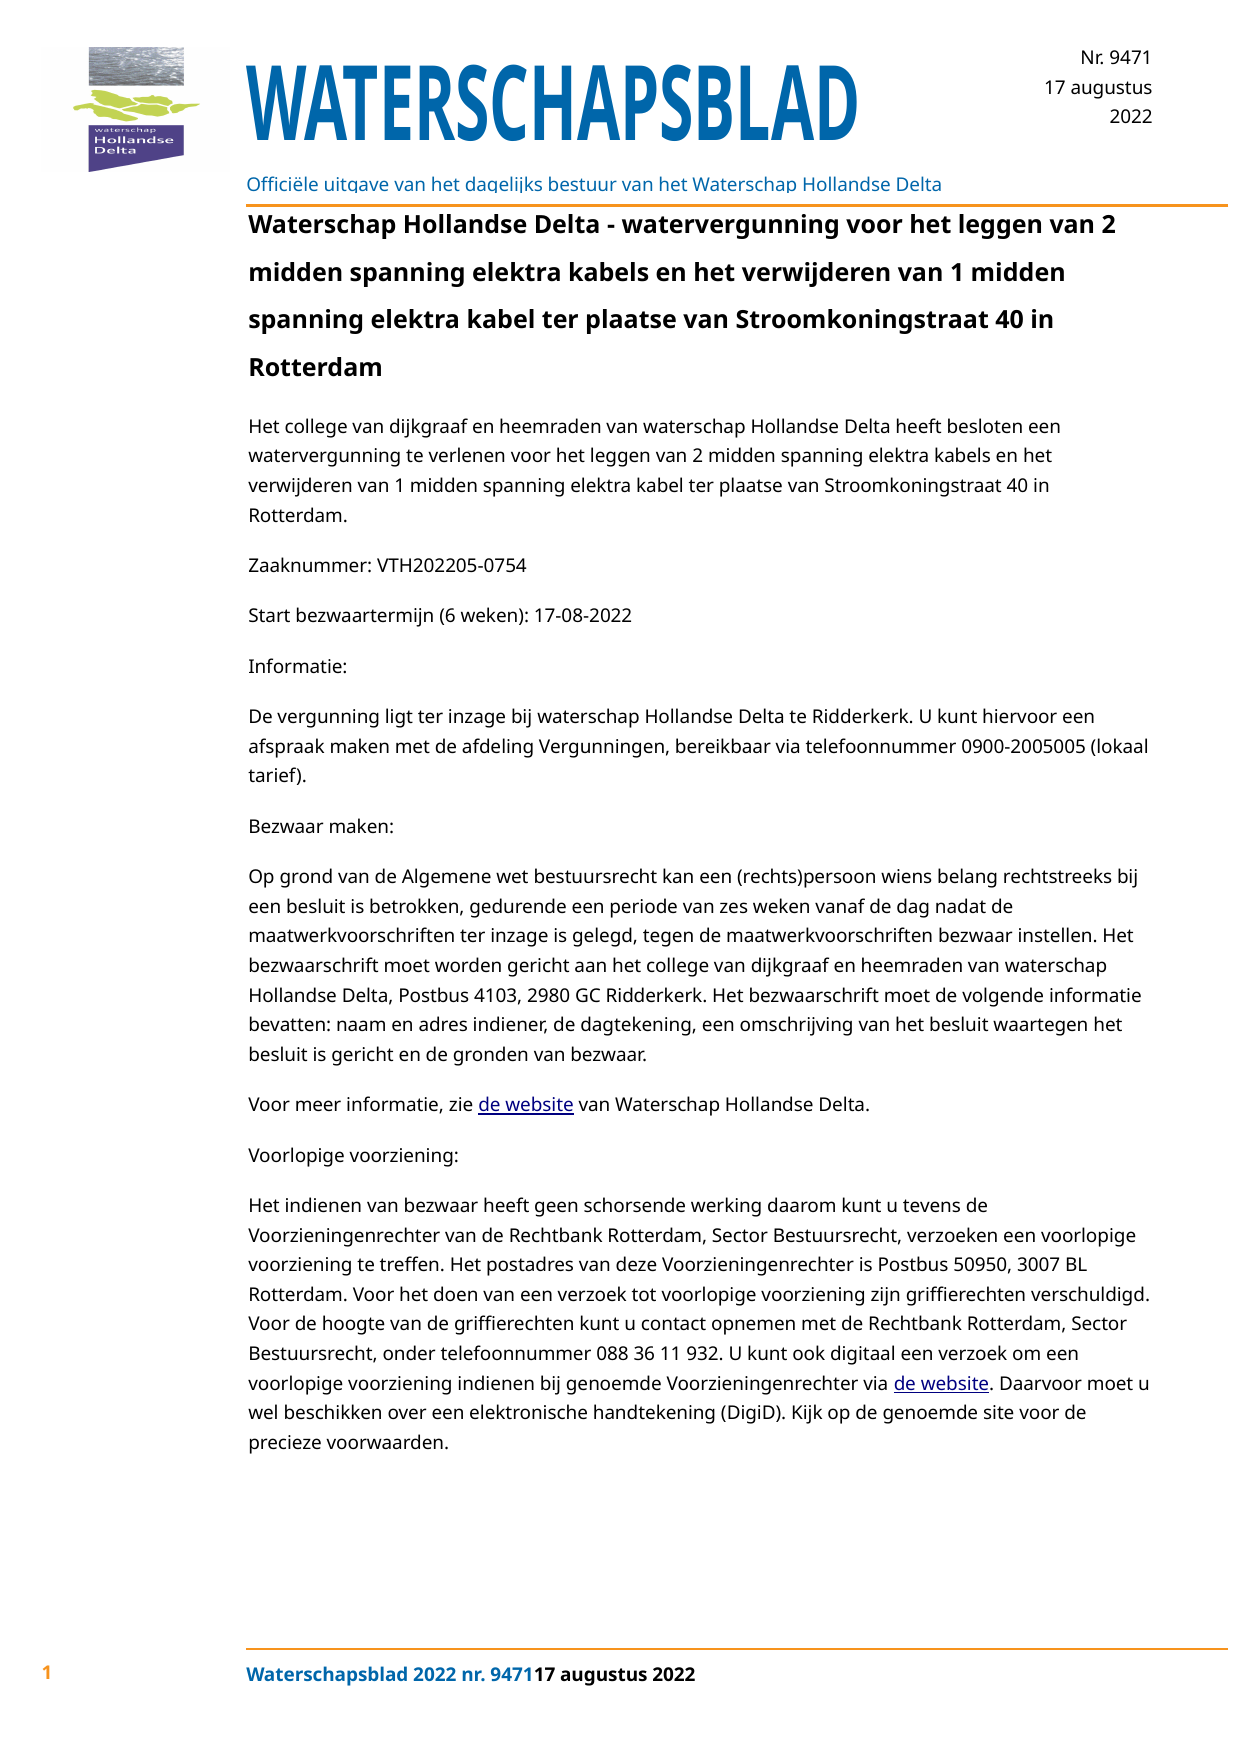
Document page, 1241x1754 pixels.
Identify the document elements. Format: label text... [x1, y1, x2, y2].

text Informatie: [248, 653, 1152, 679]
text Zaaknummer: VTH202205-0754 [248, 552, 1152, 578]
text Voor meer informatie, zie de website van Waterschap Hollandse Delta. [248, 1091, 1152, 1117]
text Op grond van de Algemene wet bestuursrecht kan een (rechts)persoon wiens belang rechtstreeks bij een besluit is betrokken, gedurende een periode van zes weken vanaf de dag nadat de maatwerkvoorschriften ter inzage is gelegd, tegen de maatwerkvoorschriften bezwaar instellen. Het bezwaarschrift moet worden gericht aan het college van dijkgraaf en heemraden van waterschap Hollandse Delta, Postbus 4103, 2980 GC Ridderkerk. Het bezwaarschrift moet de volgende informatie bevatten: naam en adres indiener, de dagtekening, een omschrijving van het besluit waartegen het besluit is gericht en de gronden van bezwaar. [248, 863, 1152, 1067]
text Voorlopige voorziening: [248, 1142, 1152, 1168]
text De vergunning ligt ter inzage bij waterschap Hollandse Delta te Ridderkerk. U kunt hiervoor een afspraak maken met de afdeling Vergunningen, bereikbaar via telefoonnummer 0900-2005005 (lokaal tarief). [248, 703, 1152, 788]
text Start bezwaartermijn (6 weken): 17-08-2022 [248, 603, 1152, 628]
picture [41, 47, 231, 172]
text Bezwaar maken: [248, 813, 1152, 839]
text Waterschap Hollandse Delta - watervergunning voor het leggen van 2 midden spanning elektra kabels en het verwijderen van 1 midden spanning elektra kabel ter plaatse van Stroomkoningstraat 40 in Rotterdam [248, 207, 1152, 384]
text Het college van dijkgraaf en heemraden van waterschap Hollandse Delta heeft besloten een watervergunning te verlenen voor het leggen van 2 midden spanning elektra kabels en het verwijderen van 1 midden spanning elektra kabel ter plaatse van Stroomkoningstraat 40 in Rotterdam. [248, 413, 1152, 528]
text Het indienen van bezwaar heeft geen schorsende werking daarom kunt u tevens de Voorzieningenrechter van de Rechtbank Rotterdam, Sector Bestuursrecht, verzoeken een voorlopige voorziening te treffen. Het postadres van deze Voorzieningenrechter is Postbus 50950, 3007 BL Rotterdam. Voor het doen van een verzoek tot voorlopige voorziening zijn griffierechten verschuldigd. Voor de hoogte van de griffierechten kunt u contact opnemen met de Rechtbank Rotterdam, Sector Bestuursrecht, onder telefoonnummer 088 36 11 932. U kunt ook digitaal een verzoek om een voorlopige voorziening indienen bij genoemde Voorzieningenrechter via de website. Daarvoor moet u wel beschikken over een elektronische handtekening (DigiD). Kijk op de genoemde site voor de precieze voorwaarden. [248, 1192, 1152, 1455]
